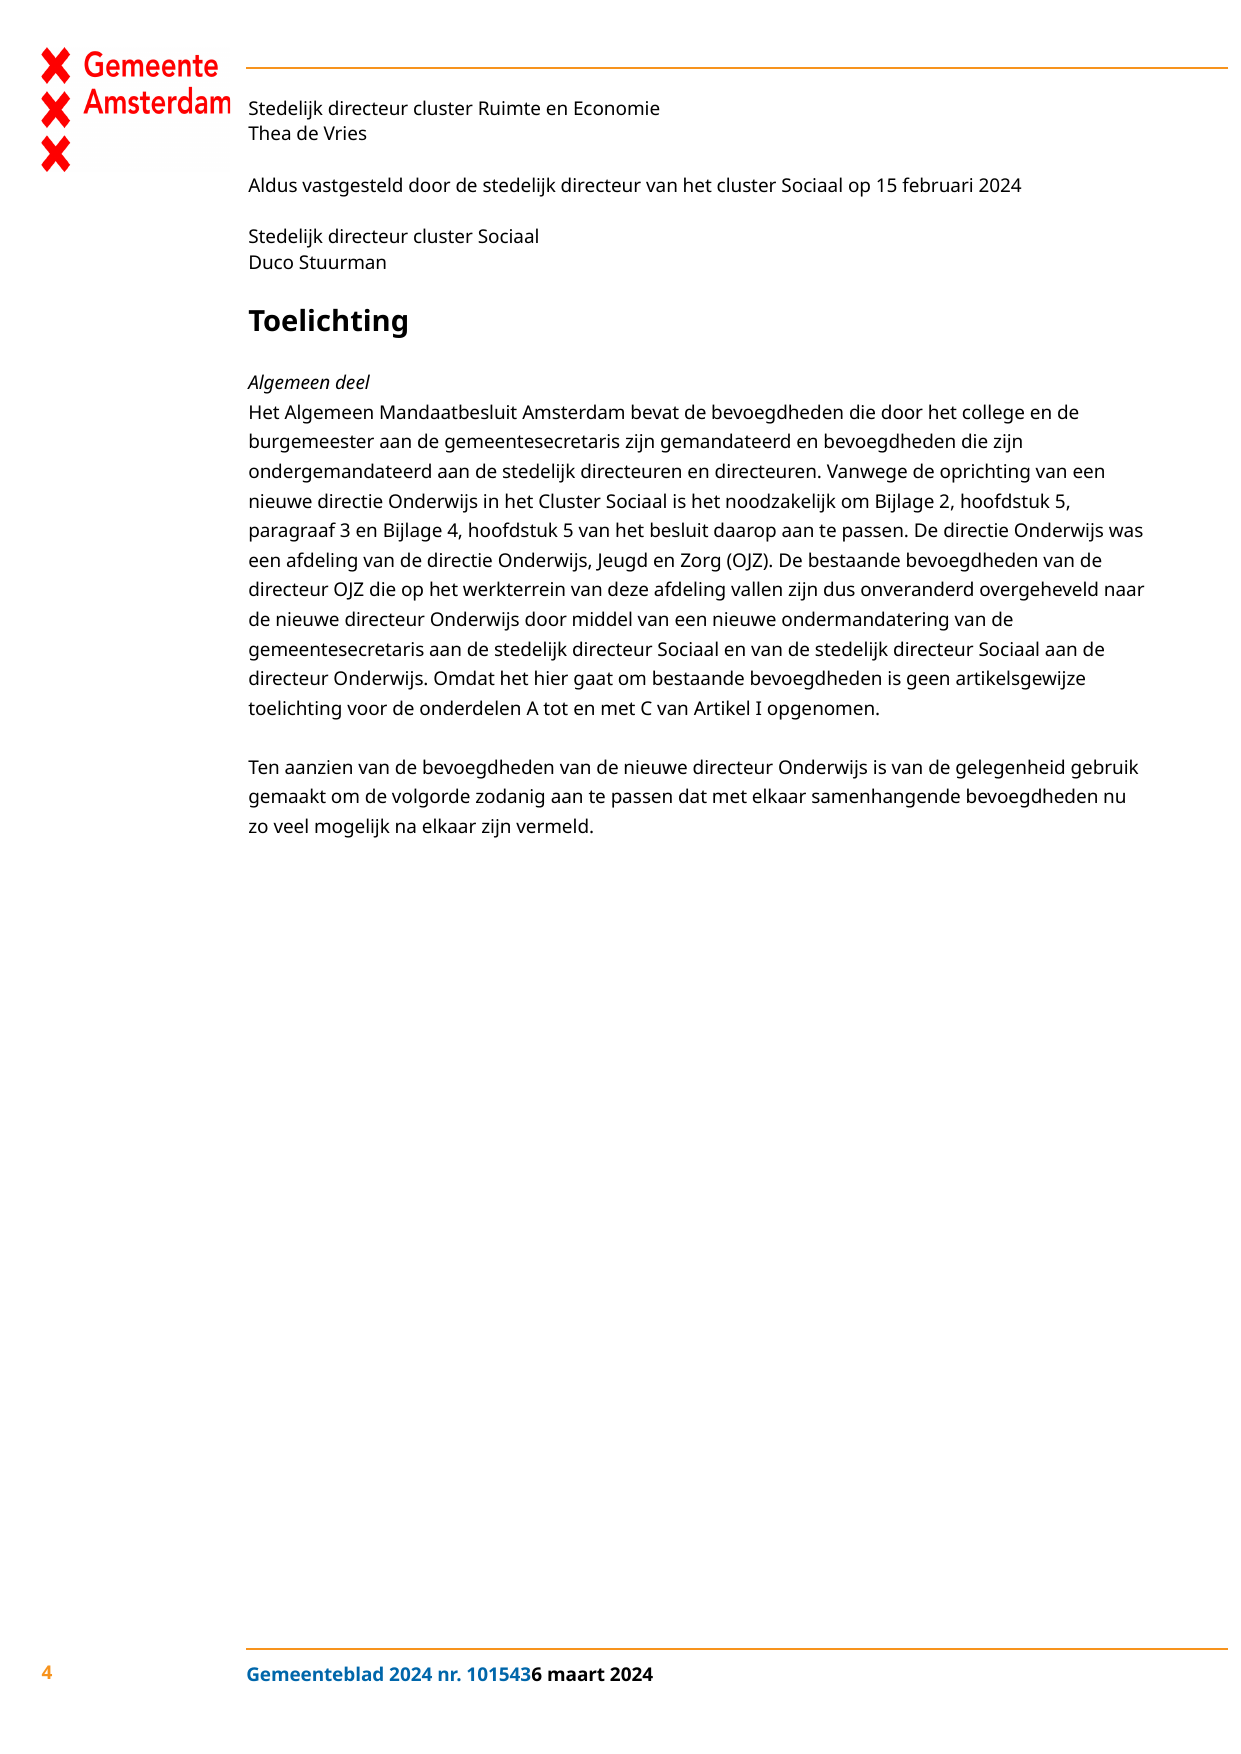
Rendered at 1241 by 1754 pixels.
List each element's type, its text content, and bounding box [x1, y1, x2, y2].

text Algemeen deel [248, 369, 1152, 395]
text Stedelijk directeur cluster Ruimte en Economie [248, 95, 1152, 121]
text Aldus vastgesteld door de stedelijk directeur van het cluster Sociaal op 15 februari 2024 [248, 172, 1152, 198]
text Het Algemeen Mandaatbesluit Amsterdam bevat de bevoegdheden die door het college en de burgemeester aan de gemeentesecretaris zijn gemandateerd en bevoegdheden die zijn ondergemandateerd aan de stedelijk directeuren en directeuren. Vanwege de oprichting van een nieuwe directie Onderwijs in het Cluster Sociaal is het noodzakelijk om Bijlage 2, hoofdstuk 5, paragraaf 3 en Bijlage 4, hoofdstuk 5 van het besluit daarop aan te passen. De directie Onderwijs was een afdeling van de directie Onderwijs, Jeugd en Zorg (OJZ). De bestaande bevoegdheden van de directeur OJZ die op het werkterrein van deze afdeling vallen zijn dus onveranderd overgeheveld naar de nieuwe directeur Onderwijs door middel van een nieuwe ondermandatering van de gemeentesecretaris aan de stedelijk directeur Sociaal en van de stedelijk directeur Sociaal aan de directeur Onderwijs. Omdat het hier gaat om bestaande bevoegdheden is geen artikelsgewijze toelichting voor de onderdelen A tot en met C van Artikel I opgenomen. [248, 399, 1152, 721]
text Stedelijk directeur cluster Sociaal [248, 223, 1152, 249]
picture [41, 47, 231, 172]
text Thea de Vries [248, 121, 1152, 146]
text Toelichting [248, 301, 1152, 340]
text Duco Stuurman [248, 249, 1152, 275]
text Ten aanzien van de bevoegdheden van de nieuwe directeur Onderwijs is van de gelegenheid gebruik gemaakt om de volgorde zodanig aan te passen dat met elkaar samenhangende bevoegdheden nu zo veel mogelijk na elkaar zijn vermeld. [248, 754, 1152, 839]
